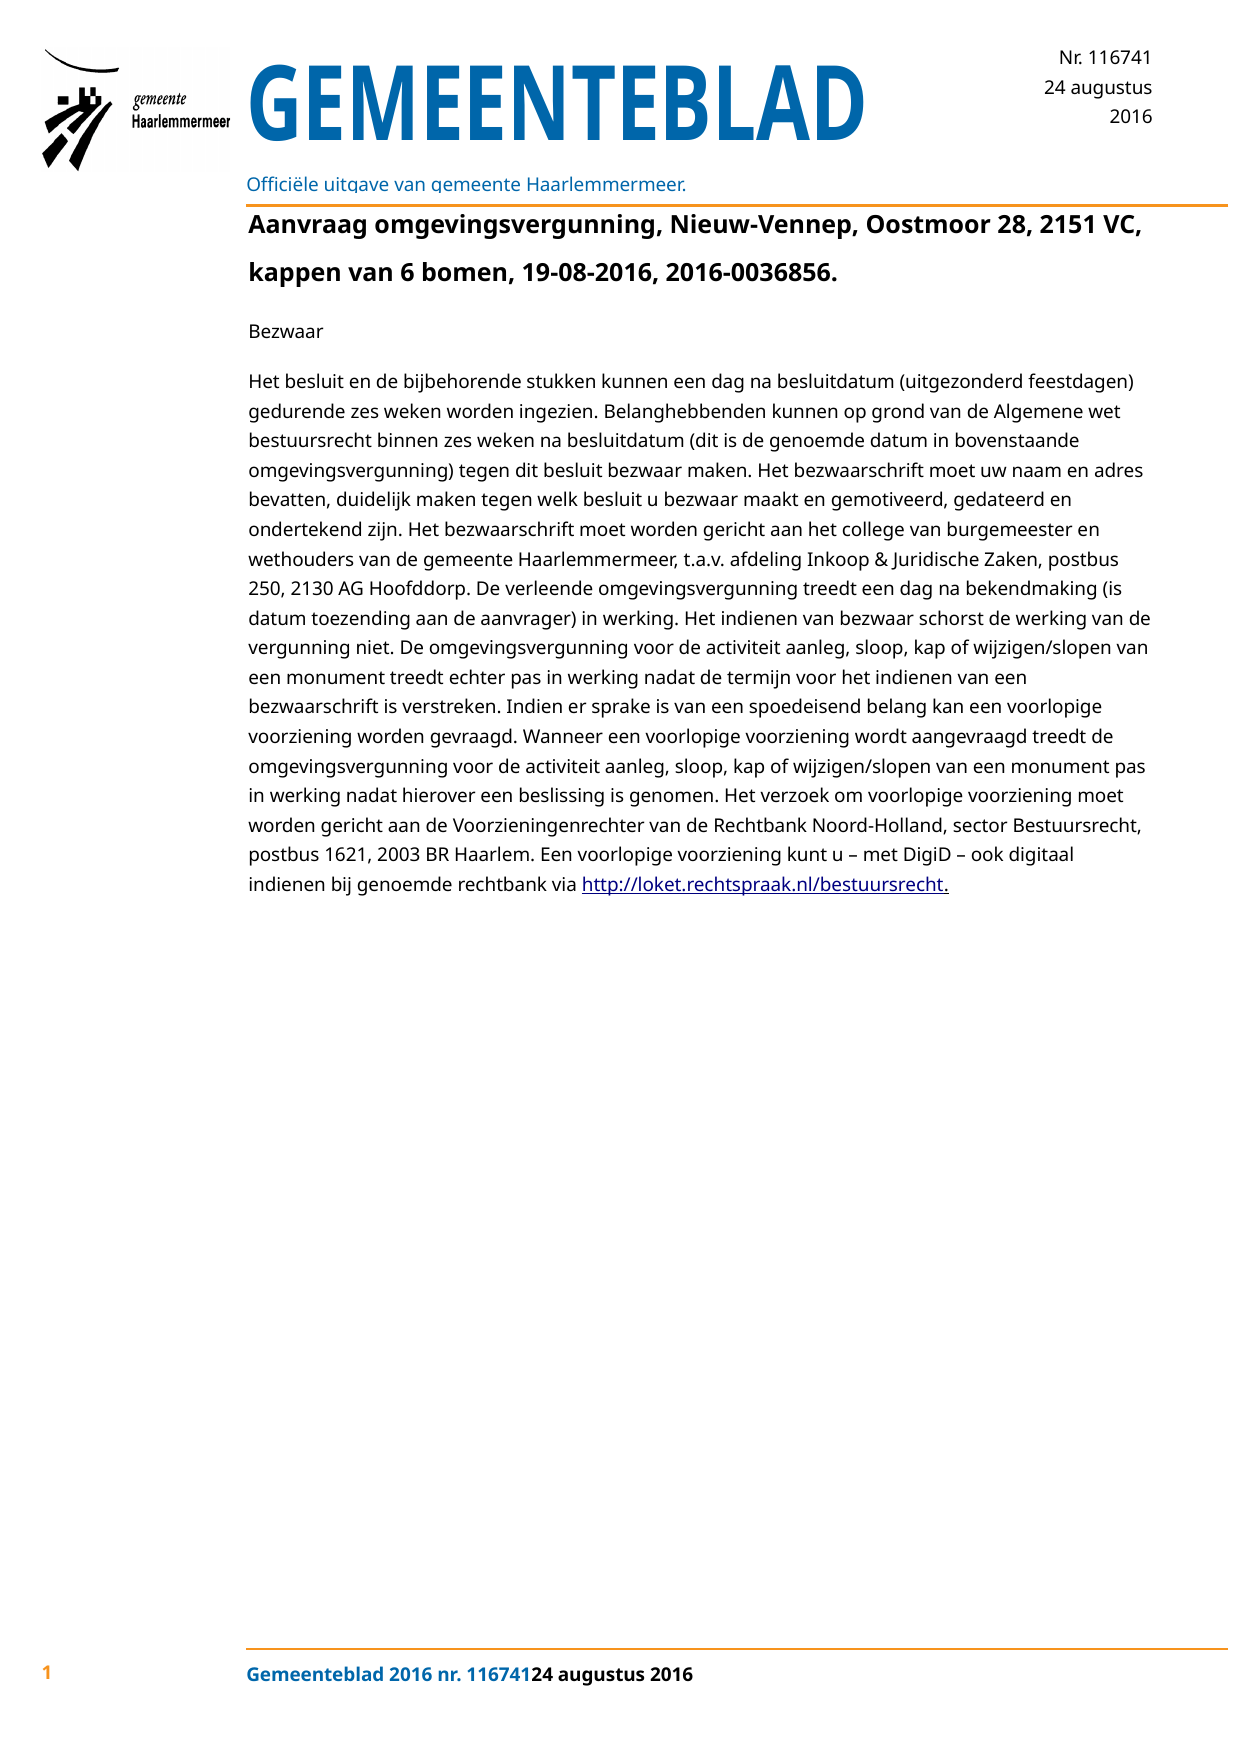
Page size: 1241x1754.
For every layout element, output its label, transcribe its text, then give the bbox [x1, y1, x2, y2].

text Het besluit en de bijbehorende stukken kunnen een dag na besluitdatum (uitgezonderd feestdagen) gedurende zes weken worden ingezien. Belanghebbenden kunnen op grond van de Algemene wet bestuursrecht binnen zes weken na besluitdatum (dit is de genoemde datum in bovenstaande omgevingsvergunning) tegen dit besluit bezwaar maken. Het bezwaarschrift moet uw naam en adres bevatten, duidelijk maken tegen welk besluit u bezwaar maakt en gemotiveerd, gedateerd en ondertekend zijn. Het bezwaarschrift moet worden gericht aan het college van burgemeester en wethouders van de gemeente Haarlemmermeer, t.a.v. afdeling Inkoop & Juridische Zaken, postbus 250, 2130 AG Hoofddorp. De verleende omgevingsvergunning treedt een dag na bekendmaking (is datum toezending aan de aanvrager) in werking. Het indienen van bezwaar schorst de werking van de vergunning niet. De omgevingsvergunning voor de activiteit aanleg, sloop, kap of wijzigen/slopen van een monument treedt echter pas in werking nadat de termijn voor het indienen van een bezwaarschrift is verstreken. Indien er sprake is van een spoedeisend belang kan een voorlopige voorziening worden gevraagd. Wanneer een voorlopige voorziening wordt aangevraagd treedt de omgevingsvergunning voor de activiteit aanleg, sloop, kap of wijzigen/slopen van een monument pas in werking nadat hierover een beslissing is genomen. Het verzoek om voorlopige voorziening moet worden gericht aan de Voorzieningenrechter van de Rechtbank Noord-Holland, sector Bestuursrecht, postbus 1621, 2003 BR Haarlem. Een voorlopige voorziening kunt u – met DigiD – ook digitaal indienen bij genoemde rechtbank via http://loket.rechtspraak.nl/bestuursrecht. [248, 368, 1152, 897]
picture [41, 47, 231, 172]
text Bezwaar [248, 318, 1152, 344]
text Aanvraag omgevingsvergunning, Nieuw-Vennep, Oostmoor 28, 2151 VC, kappen van 6 bomen, 19-08-2016, 2016-0036856. [248, 207, 1152, 288]
